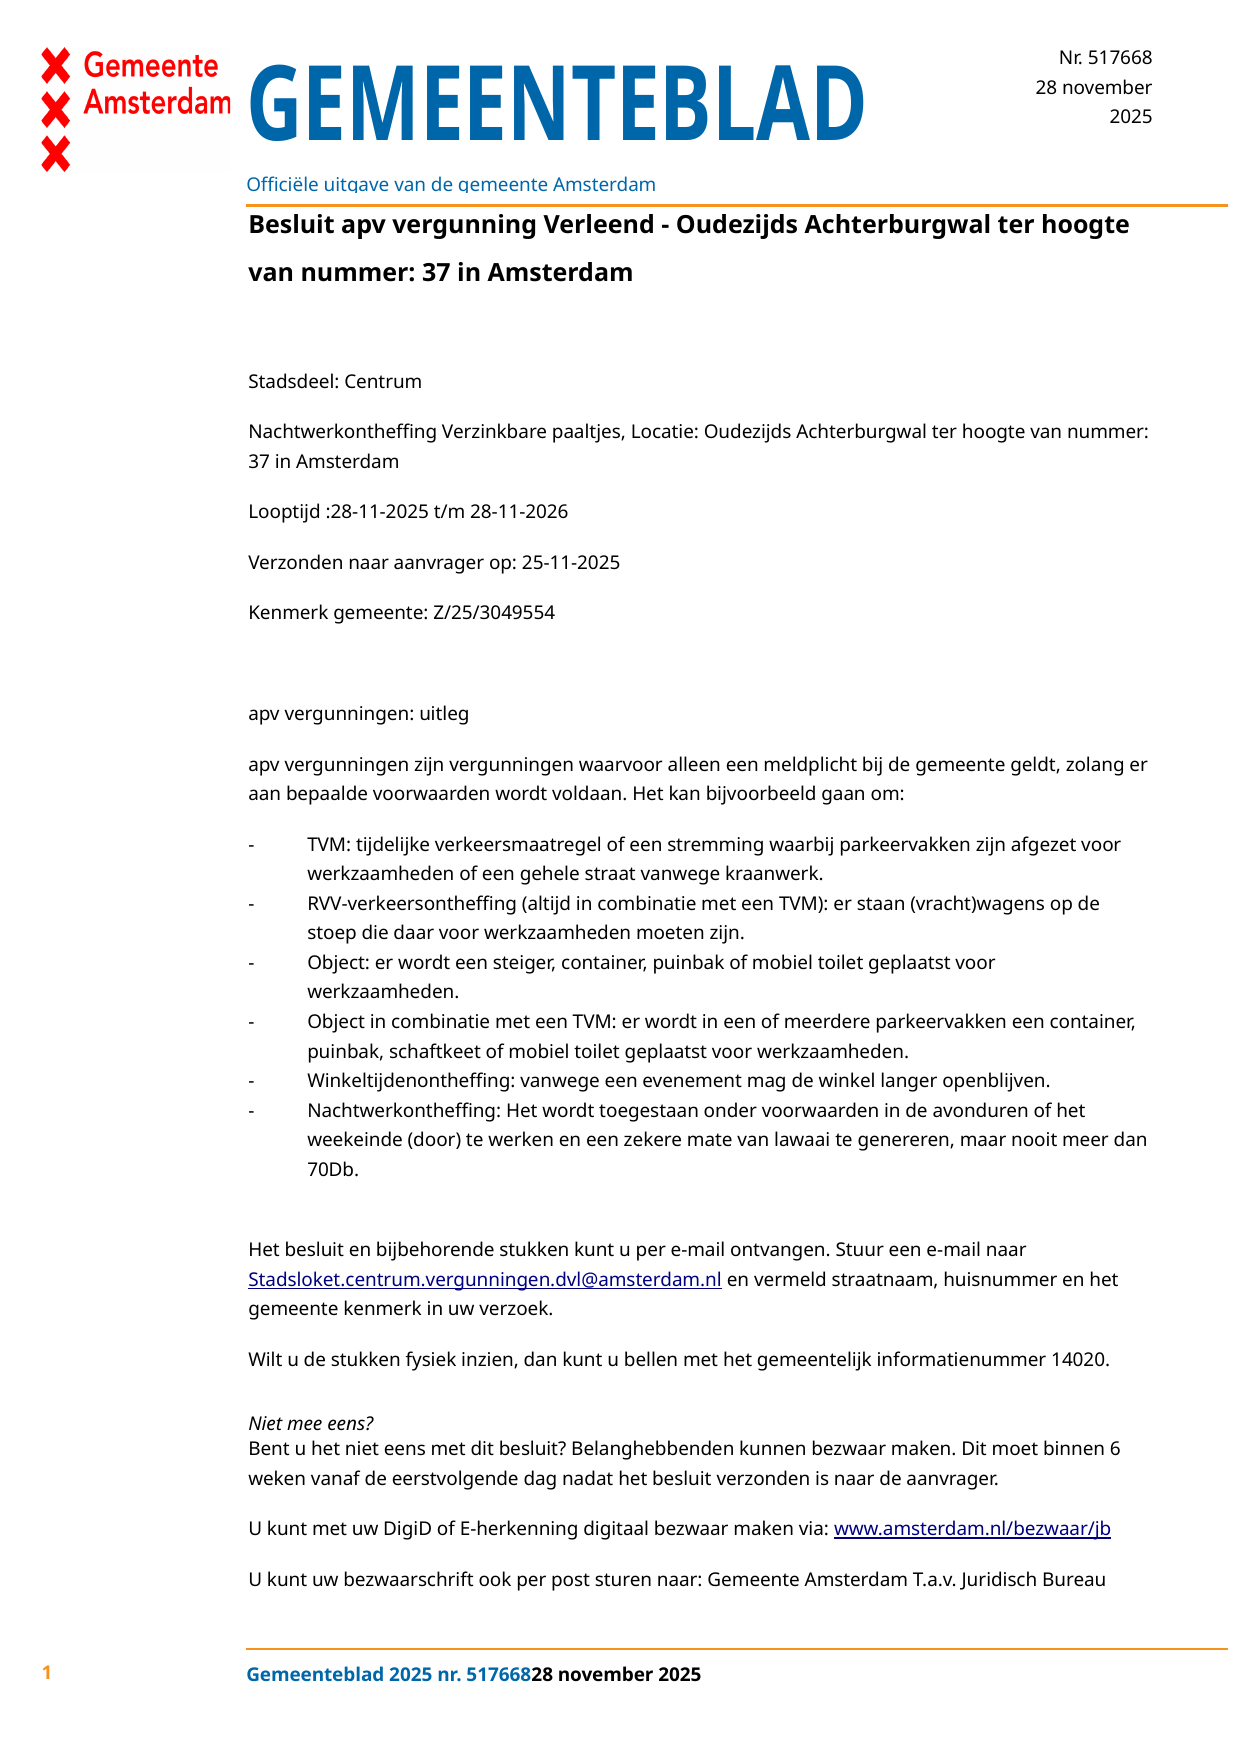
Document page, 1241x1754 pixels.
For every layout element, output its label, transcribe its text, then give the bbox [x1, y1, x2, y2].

text U kunt met uw DigiD of E-herkenning digitaal bezwaar maken via: www.amsterdam.nl/bezwaar/jb [248, 1516, 1152, 1541]
text Kenmerk gemeente: Z/25/3049554 [248, 599, 1152, 625]
text apv vergunningen zijn vergunningen waarvoor alleen een meldplicht bij de gemeente geldt, zolang er aan bepaalde voorwaarden wordt voldaan. Het kan bijvoorbeeld gaan om: [248, 751, 1152, 806]
text Bent u het niet eens met dit besluit? Belanghebbenden kunnen bezwaar maken. Dit moet binnen 6 weken vanaf de eerstvolgende dag nadat het besluit verzonden is naar de aanvrager. [248, 1436, 1152, 1491]
text Nachtwerkontheffing Verzinkbare paaltjes, Locatie: Oudezijds Achterburgwal ter hoogte van nummer: 37 in Amsterdam [248, 419, 1152, 474]
list Object in combinatie met een TVM: er wordt in een of meerdere parkeervakken een container, puinbak, schaftkeet of mobiel toilet geplaatst voor werkzaamheden. [248, 1008, 1152, 1064]
text apv vergunningen: uitleg [248, 700, 1152, 726]
text Besluit apv vergunning Verleend - Oudezijds Achterburgwal ter hoogte van nummer: 37 in Amsterdam [248, 207, 1152, 288]
picture [41, 47, 231, 172]
text Looptijd :28-11-2025 t/m 28-11-2026 [248, 499, 1152, 524]
text Niet mee eens? [248, 1410, 1152, 1436]
text U kunt uw bezwaarschrift ook per post sturen naar: Gemeente Amsterdam T.a.v. Juridisch Bureau [248, 1566, 1152, 1592]
text Wilt u de stukken fysiek inzien, dan kunt u bellen met het gemeentelijk informatienummer 14020. [248, 1346, 1152, 1372]
list RVV-verkeersontheffing (altijd in combinatie met een TVM): er staan (vracht)wagens op de stoep die daar voor werkzaamheden moeten zijn. [248, 890, 1152, 945]
list TVM: tijdelijke verkeersmaatregel of een stremming waarbij parkeervakken zijn afgezet voor werkzaamheden of een gehele straat vanwege kraanwerk. [248, 831, 1152, 886]
text Stadsdeel: Centrum [248, 368, 1152, 394]
text Verzonden naar aanvrager op: 25-11-2025 [248, 549, 1152, 575]
list Nachtwerkontheffing: Het wordt toegestaan onder voorwaarden in de avonduren of het weekeinde (door) te werken en een zekere mate van lawaai te genereren, maar nooit meer dan 70Db. [248, 1097, 1152, 1182]
text Het besluit en bijbehorende stukken kunt u per e-mail ontvangen. Stuur een e-mail naar Stadsloket.centrum.vergunningen.dvl@amsterdam.nl en vermeld straatnaam, huisnummer en het gemeente kenmerk in uw verzoek. [248, 1236, 1152, 1321]
list Object: er wordt een steiger, container, puinbak of mobiel toilet geplaatst voor werkzaamheden. [248, 949, 1152, 1004]
list Winkeltijdenontheffing: vanwege een evenement mag de winkel langer openblijven. [248, 1067, 1152, 1093]
